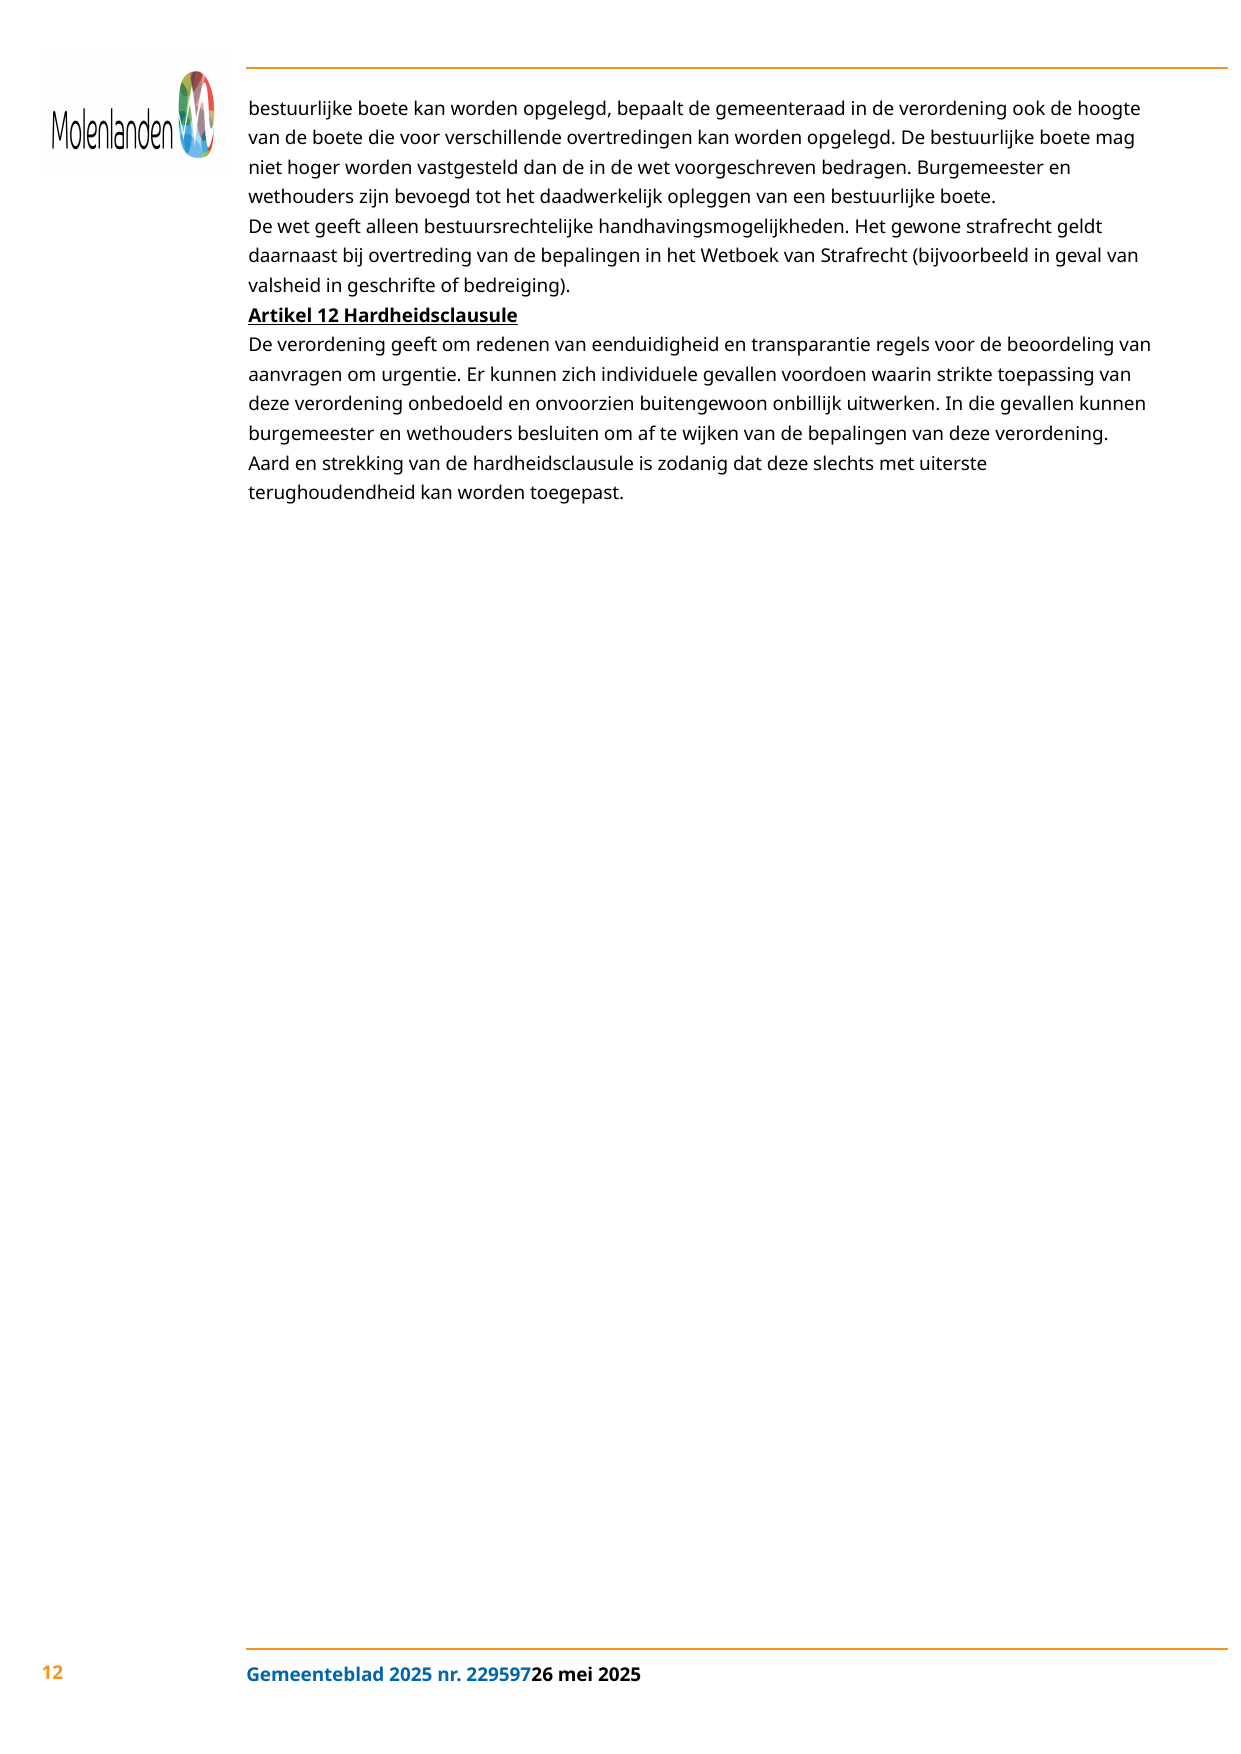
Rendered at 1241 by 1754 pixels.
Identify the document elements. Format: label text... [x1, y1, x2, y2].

text De verordening geeft om redenen van eenduidigheid en transparantie regels voor de beoordeling van aanvragen om urgentie. Er kunnen zich individuele gevallen voordoen waarin strikte toepassing van deze verordening onbedoeld en onvoorzien buitengewoon onbillijk uitwerken. In die gevallen kunnen burgemeester en wethouders besluiten om af te wijken van de bepalingen van deze verordening. Aard en strekking van de hardheidsclausule is zodanig dat deze slechts met uiterste terughoudendheid kan worden toegepast. [248, 331, 1152, 505]
text bestuurlijke boete kan worden opgelegd, bepaalt de gemeenteraad in de verordening ook de hoogte van de boete die voor verschillende overtredingen kan worden opgelegd. De bestuurlijke boete mag niet hoger worden vastgesteld dan de in de wet voorgeschreven bedragen. Burgemeester en wethouders zijn bevoegd tot het daadwerkelijk opleggen van een bestuurlijke boete. [248, 95, 1152, 209]
text Artikel 12 Hardheidsclausule [248, 302, 1152, 328]
text De wet geeft alleen bestuursrechtelijke handhavingsmogelijkheden. Het gewone strafrecht geldt daarnaast bij overtreding van de bepalingen in het Wetboek van Strafrecht (bijvoorbeeld in geval van valsheid in geschrifte of bedreiging). [248, 213, 1152, 298]
picture [41, 47, 231, 172]
